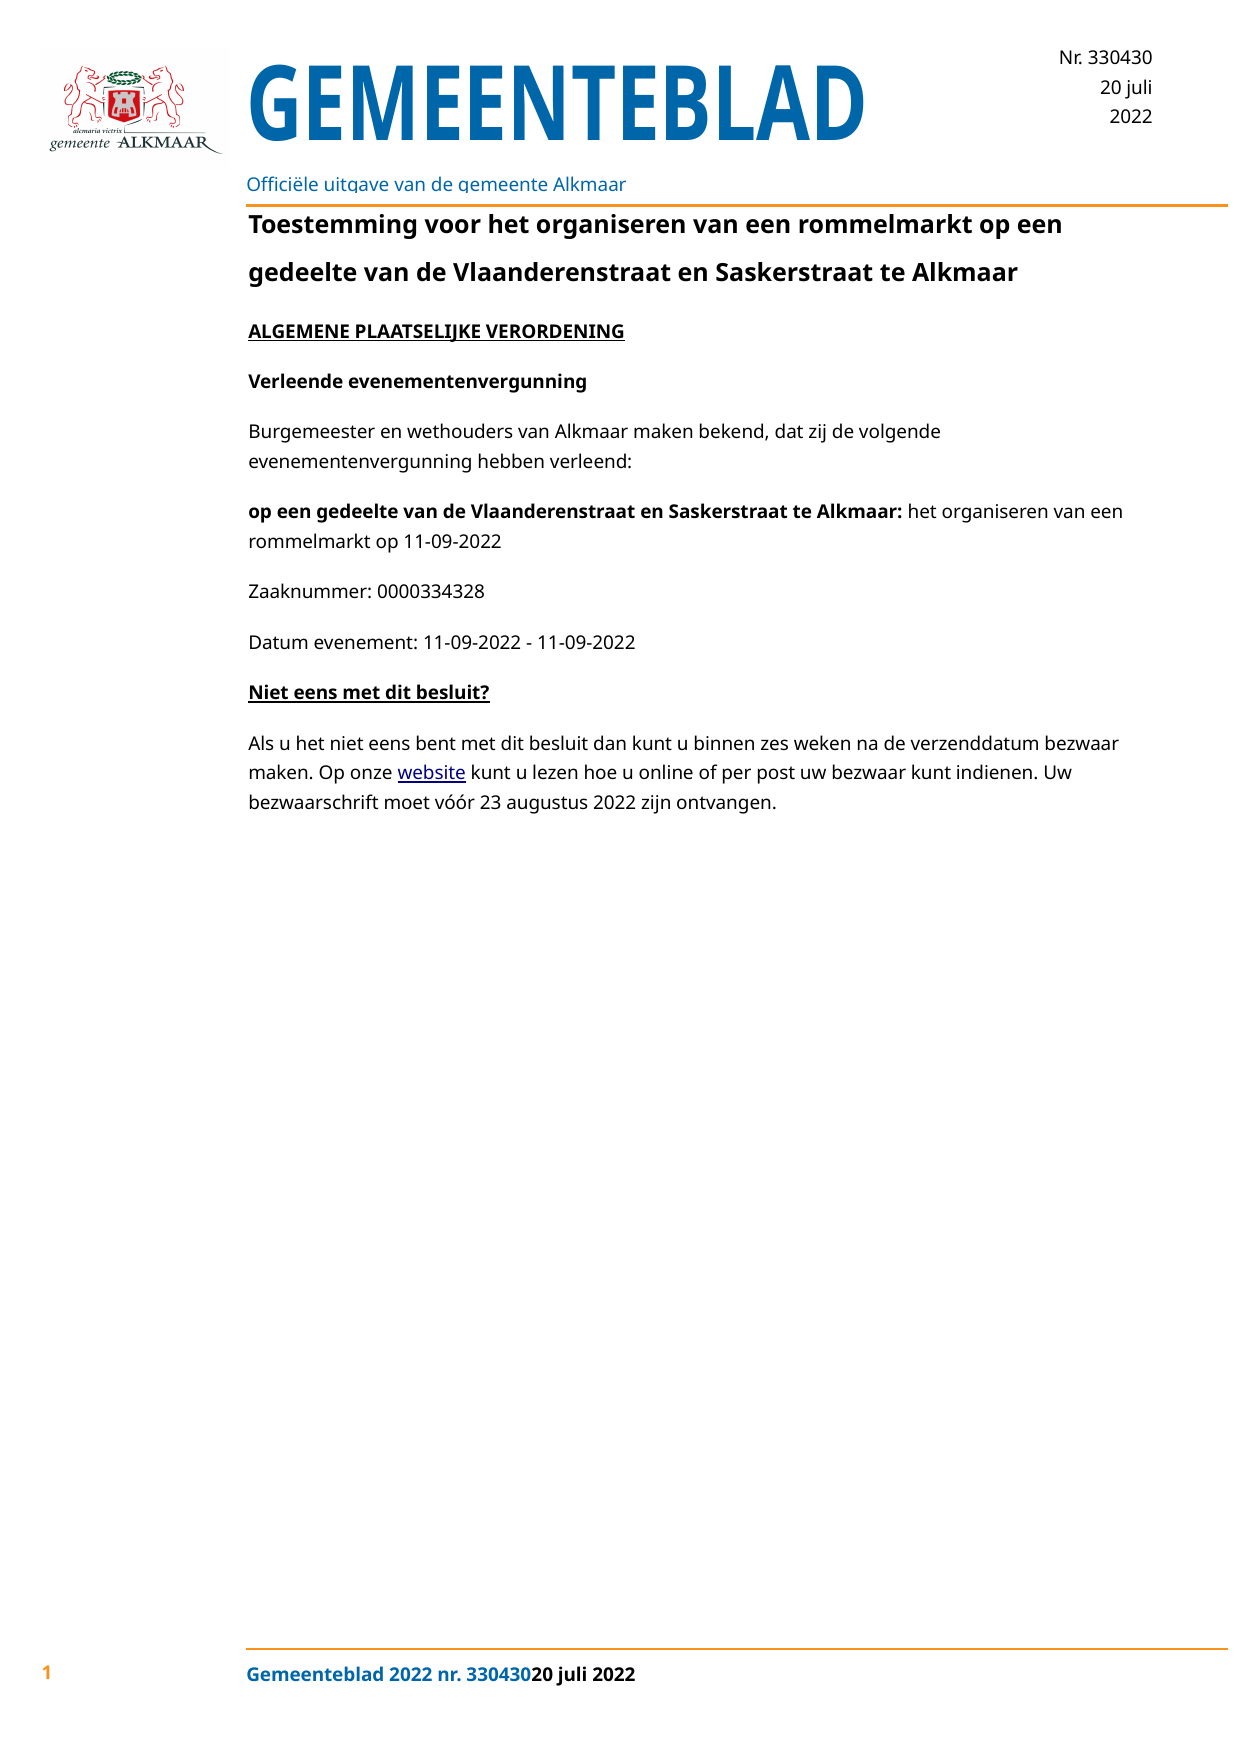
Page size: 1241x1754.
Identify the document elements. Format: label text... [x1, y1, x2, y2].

text ALGEMENE PLAATSELIJKE VERORDENING [248, 318, 1152, 344]
text Zaaknummer: 0000334328 [248, 579, 1152, 604]
text Datum evenement: 11-09-2022 - 11-09-2022 [248, 629, 1152, 655]
text Toestemming voor het organiseren van een rommelmarkt op een gedeelte van de Vlaanderenstraat en Saskerstraat te Alkmaar [248, 207, 1152, 288]
text Niet eens met dit besluit? [248, 679, 1152, 705]
text op een gedeelte van de Vlaanderenstraat en Saskerstraat te Alkmaar: het organiseren van een rommelmarkt op 11-09-2022 [248, 499, 1152, 554]
picture [41, 47, 231, 172]
text Verleende evenementenvergunning [248, 368, 1152, 394]
text Als u het niet eens bent met dit besluit dan kunt u binnen zes weken na de verzenddatum bezwaar maken. Op onze website kunt u lezen hoe u online of per post uw bezwaar kunt indienen. Uw bezwaarschrift moet vóór 23 augustus 2022 zijn ontvangen. [248, 730, 1152, 815]
text Burgemeester en wethouders van Alkmaar maken bekend, dat zij de volgende evenementenvergunning hebben verleend: [248, 419, 1152, 474]
